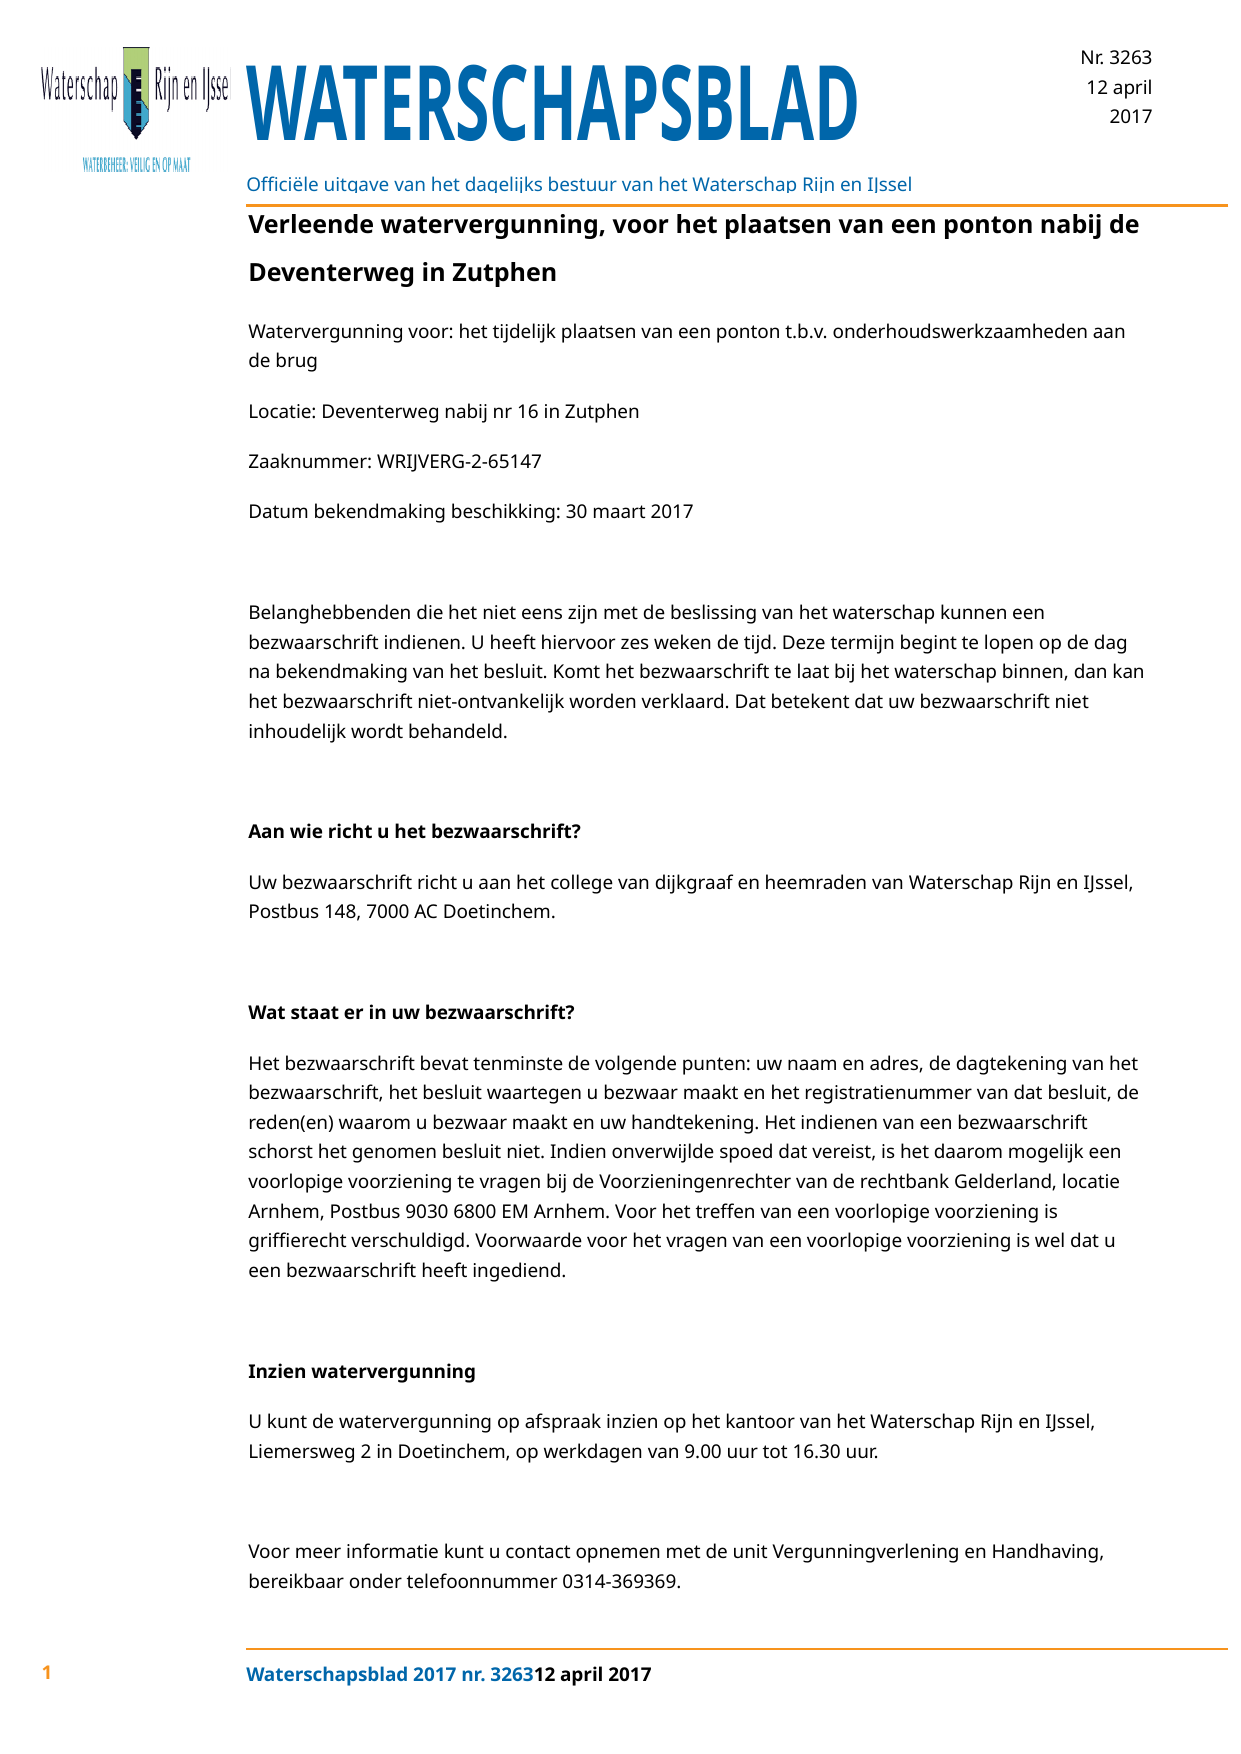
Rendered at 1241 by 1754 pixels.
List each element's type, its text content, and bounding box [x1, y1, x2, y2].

text Aan wie richt u het bezwaarschrift? [248, 819, 1152, 844]
text Uw bezwaarschrift richt u aan het college van dijkgraaf en heemraden van Waterschap Rijn en IJssel, Postbus 148, 7000 AC Doetinchem. [248, 869, 1152, 924]
text Wat staat er in uw bezwaarschrift? [248, 999, 1152, 1025]
text Voor meer informatie kunt u contact opnemen met de unit Vergunningverlening en Handhaving, bereikbaar onder telefoonnummer 0314-369369. [248, 1539, 1152, 1594]
text U kunt de watervergunning op afspraak inzien op het kantoor van het Waterschap Rijn en IJssel, Liemersweg 2 in Doetinchem, op werkdagen van 9.00 uur tot 16.30 uur. [248, 1408, 1152, 1464]
text Zaaknummer: WRIJVERG-2-65147 [248, 448, 1152, 474]
text Locatie: Deventerweg nabij nr 16 in Zutphen [248, 398, 1152, 424]
text Inzien watervergunning [248, 1358, 1152, 1384]
text Het bezwaarschrift bevat tenminste de volgende punten: uw naam en adres, de dagtekening van het bezwaarschrift, het besluit waartegen u bezwaar maakt en het registratienummer van dat besluit, de reden(en) waarom u bezwaar maakt en uw handtekening. Het indienen van een bezwaarschrift schorst het genomen besluit niet. Indien onverwijlde spoed dat vereist, is het daarom mogelijk een voorlopige voorziening te vragen bij de Voorzieningenrechter van de rechtbank Gelderland, locatie Arnhem, Postbus 9030 6800 EM Arnhem. Voor het treffen van een voorlopige voorziening is griffierecht verschuldigd. Voorwaarde voor het vragen van een voorlopige voorziening is wel dat u een bezwaarschrift heeft ingediend. [248, 1050, 1152, 1283]
text Datum bekendmaking beschikking: 30 maart 2017 [248, 499, 1152, 524]
text Verleende watervergunning, voor het plaatsen van een ponton nabij de Deventerweg in Zutphen [248, 207, 1152, 288]
text Belanghebbenden die het niet eens zijn met de beslissing van het waterschap kunnen een bezwaarschrift indienen. U heeft hiervoor zes weken de tijd. Deze termijn begint te lopen op de dag na bekendmaking van het besluit. Komt het bezwaarschrift te laat bij het waterschap binnen, dan kan het bezwaarschrift niet-ontvankelijk worden verklaard. Dat betekent dat uw bezwaarschrift niet inhoudelijk wordt behandeld. [248, 599, 1152, 744]
text Watervergunning voor: het tijdelijk plaatsen van een ponton t.b.v. onderhoudswerkzaamheden aan de brug [248, 318, 1152, 373]
picture [41, 47, 231, 172]
